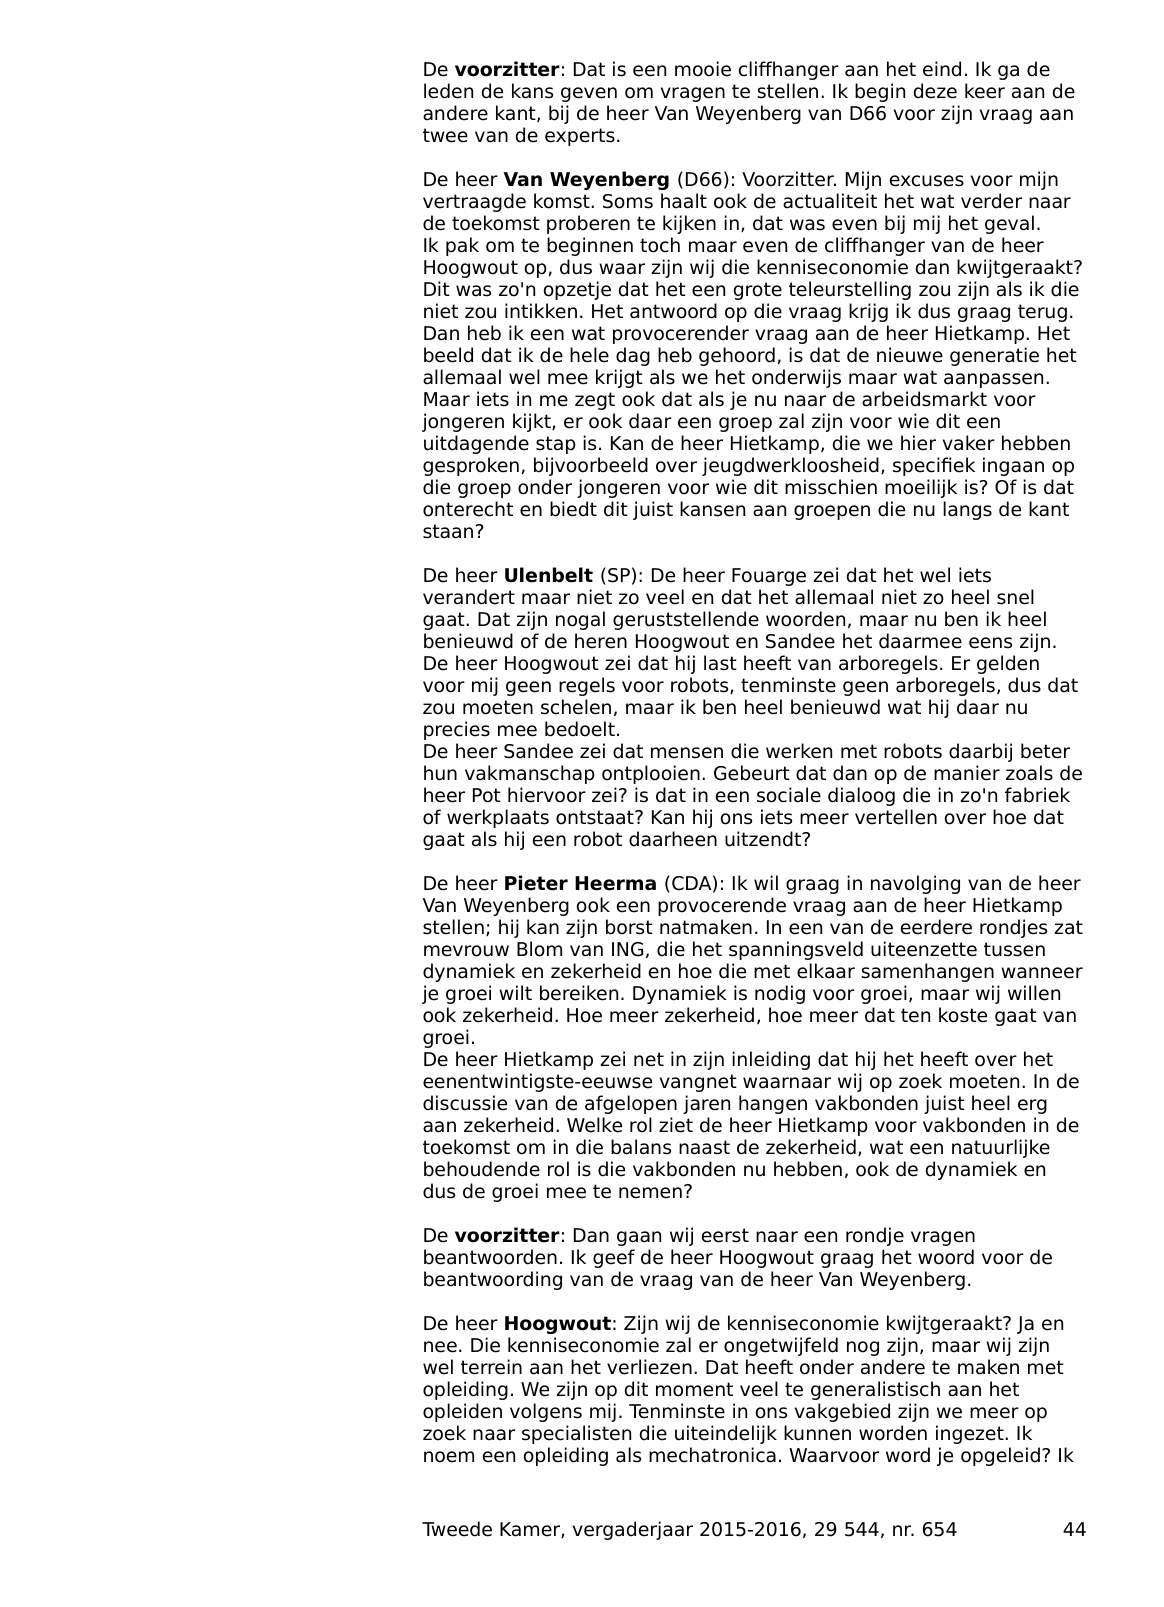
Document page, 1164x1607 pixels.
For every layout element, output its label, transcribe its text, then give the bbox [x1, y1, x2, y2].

text De voorzitter: Dat is een mooie cliffhanger aan het eind. Ik ga de leden de kans geven om vragen te stellen. Ik begin deze keer aan de andere kant, bij de heer Van Weyenberg van D66 voor zijn vraag aan twee van de experts. [422, 59, 1087, 147]
text De heer Hietkamp zei net in zijn inleiding dat hij het heeft over het eenentwintigste-eeuwse vangnet waarnaar wij op zoek moeten. In de discussie van de afgelopen jaren hangen vakbonden juist heel erg aan zekerheid. Welke rol ziet de heer Hietkamp voor vakbonden in de toekomst om in die balans naast de zekerheid, wat een natuurlijke behoudende rol is die vakbonden nu hebben, ook de dynamiek en dus de groei mee te nemen? [422, 1049, 1087, 1203]
text Dan heb ik een wat provocerender vraag aan de heer Hietkamp. Het beeld dat ik de hele dag heb gehoord, is dat de nieuwe generatie het allemaal wel mee krijgt als we het onderwijs maar wat aanpassen. Maar iets in me zegt ook dat als je nu naar de arbeidsmarkt voor jongeren kijkt, er ook daar een groep zal zijn voor wie dit een uitdagende stap is. Kan de heer Hietkamp, die we hier vaker hebben gesproken, bijvoorbeeld over jeugdwerkloosheid, specifiek ingaan op die groep onder jongeren voor wie dit misschien moeilijk is? Of is dat onterecht en biedt dit juist kansen aan groepen die nu langs de kant staan? [422, 323, 1087, 543]
text De heer Hoogwout: Zijn wij de kenniseconomie kwijtgeraakt? Ja en nee. Die kenniseconomie zal er ongetwijfeld nog zijn, maar wij zijn wel terrein aan het verliezen. Dat heeft onder andere te maken met opleiding. We zijn op dit moment veel te generalistisch aan het opleiden volgens mij. Tenminste in ons vakgebied zijn we meer op zoek naar specialisten die uiteindelijk kunnen worden ingezet. Ik noem een opleiding als mechatronica. Waarvoor word je opgeleid? Ik [422, 1313, 1087, 1467]
text De heer Sandee zei dat mensen die werken met robots daarbij beter hun vakmanschap ontplooien. Gebeurt dat dan op de manier zoals de heer Pot hiervoor zei? is dat in een sociale dialoog die in zo'n fabriek of werkplaats ontstaat? Kan hij ons iets meer vertellen over hoe dat gaat als hij een robot daarheen uitzendt? [422, 741, 1087, 851]
text De heer Ulenbelt (SP): De heer Fouarge zei dat het wel iets verandert maar niet zo veel en dat het allemaal niet zo heel snel gaat. Dat zijn nogal geruststellende woorden, maar nu ben ik heel benieuwd of de heren Hoogwout en Sandee het daarmee eens zijn. De heer Hoogwout zei dat hij last heeft van arboregels. Er gelden voor mij geen regels voor robots, tenminste geen arboregels, dus dat zou moeten schelen, maar ik ben heel benieuwd wat hij daar nu precies mee bedoelt. [422, 565, 1087, 741]
text De voorzitter: Dan gaan wij eerst naar een rondje vragen beantwoorden. Ik geef de heer Hoogwout graag het woord voor de beantwoording van de vraag van de heer Van Weyenberg. [422, 1225, 1087, 1291]
text Ik pak om te beginnen toch maar even de cliffhanger van de heer Hoogwout op, dus waar zijn wij die kenniseconomie dan kwijtgeraakt? Dit was zo'n opzetje dat het een grote teleurstelling zou zijn als ik die niet zou intikken. Het antwoord op die vraag krijg ik dus graag terug. [422, 235, 1087, 323]
text De heer Van Weyenberg (D66): Voorzitter. Mijn excuses voor mijn vertraagde komst. Soms haalt ook de actualiteit het wat verder naar de toekomst proberen te kijken in, dat was even bij mij het geval. [422, 169, 1087, 235]
text De heer Pieter Heerma (CDA): Ik wil graag in navolging van de heer Van Weyenberg ook een provocerende vraag aan de heer Hietkamp stellen; hij kan zijn borst natmaken. In een van de eerdere rondjes zat mevrouw Blom van ING, die het spanningsveld uiteenzette tussen dynamiek en zekerheid en hoe die met elkaar samenhangen wanneer je groei wilt bereiken. Dynamiek is nodig voor groei, maar wij willen ook zekerheid. Hoe meer zekerheid, hoe meer dat ten koste gaat van groei. [422, 873, 1087, 1049]
